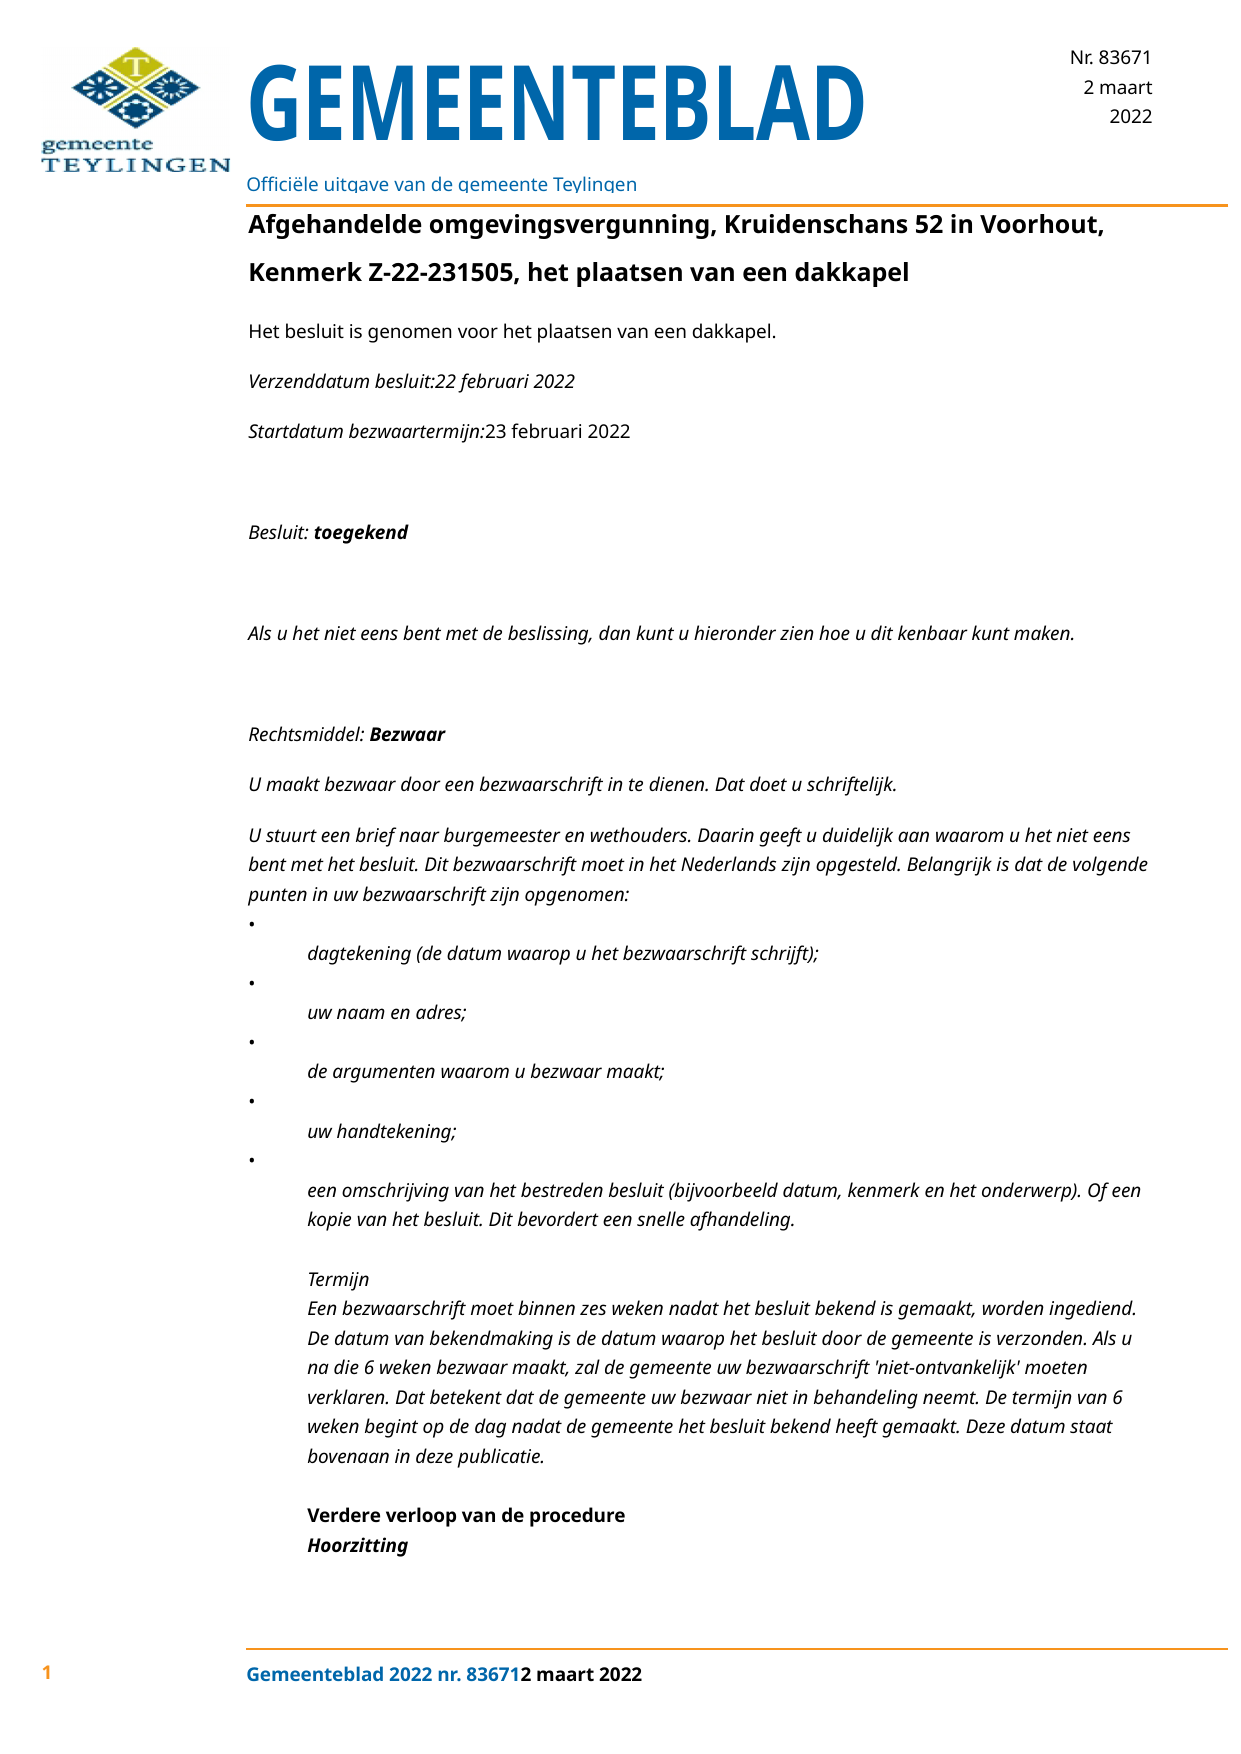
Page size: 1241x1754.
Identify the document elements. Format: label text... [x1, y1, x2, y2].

text U maakt bezwaar door een bezwaarschrift in te dienen. Dat doet u schriftelijk. [248, 772, 1152, 797]
list uw naam en adres; [248, 999, 1152, 1025]
list uw handtekening; [248, 1118, 1152, 1144]
list Verdere verloop van de procedure [248, 1502, 1152, 1528]
text Besluit: toegekend [248, 519, 1152, 545]
list Hoorzitting [248, 1532, 1152, 1558]
list een omschrijving van het bestreden besluit (bijvoorbeeld datum, kenmerk en het onderwerp). Of een kopie van het besluit. Dit bevordert een snelle afhandeling. [248, 1177, 1152, 1232]
list Een bezwaarschrift moet binnen zes weken nadat het besluit bekend is gemaakt, worden ingediend. De datum van bekendmaking is de datum waarop het besluit door de gemeente is verzonden. Als u na die 6 weken bezwaar maakt, zal de gemeente uw bezwaarschrift 'niet-ontvankelijk' moeten verklaren. Dat betekent dat de gemeente uw bezwaar niet in behandeling neemt. De termijn van 6 weken begint op de dag nadat de gemeente het besluit bekend heeft gemaakt. Deze datum staat bovenaan in deze publicatie. [248, 1295, 1152, 1469]
text Het besluit is genomen voor het plaatsen van een dakkapel. [248, 318, 1152, 344]
list dagtekening (de datum waarop u het bezwaarschrift schrijft); [248, 940, 1152, 966]
text U stuurt een brief naar burgemeester en wethouders. Daarin geeft u duidelijk aan waarom u het niet eens bent met het besluit. Dit bezwaarschrift moet in het Nederlands zijn opgesteld. Belangrijk is dat de volgende punten in uw bezwaarschrift zijn opgenomen: [248, 822, 1152, 907]
picture [41, 47, 231, 172]
text Rechtsmiddel: Bezwaar [248, 721, 1152, 747]
list de argumenten waarom u bezwaar maakt; [248, 1059, 1152, 1084]
text Afgehandelde omgevingsvergunning, Kruidenschans 52 in Voorhout, Kenmerk Z-22-231505, het plaatsen van een dakkapel [248, 207, 1152, 288]
text Startdatum bezwaartermijn:23 februari 2022 [248, 419, 1152, 444]
text Verzenddatum besluit:22 februari 2022 [248, 368, 1152, 394]
text Als u het niet eens bent met de beslissing, dan kunt u hieronder zien hoe u dit kenbaar kunt maken. [248, 620, 1152, 646]
list Termijn [248, 1266, 1152, 1292]
